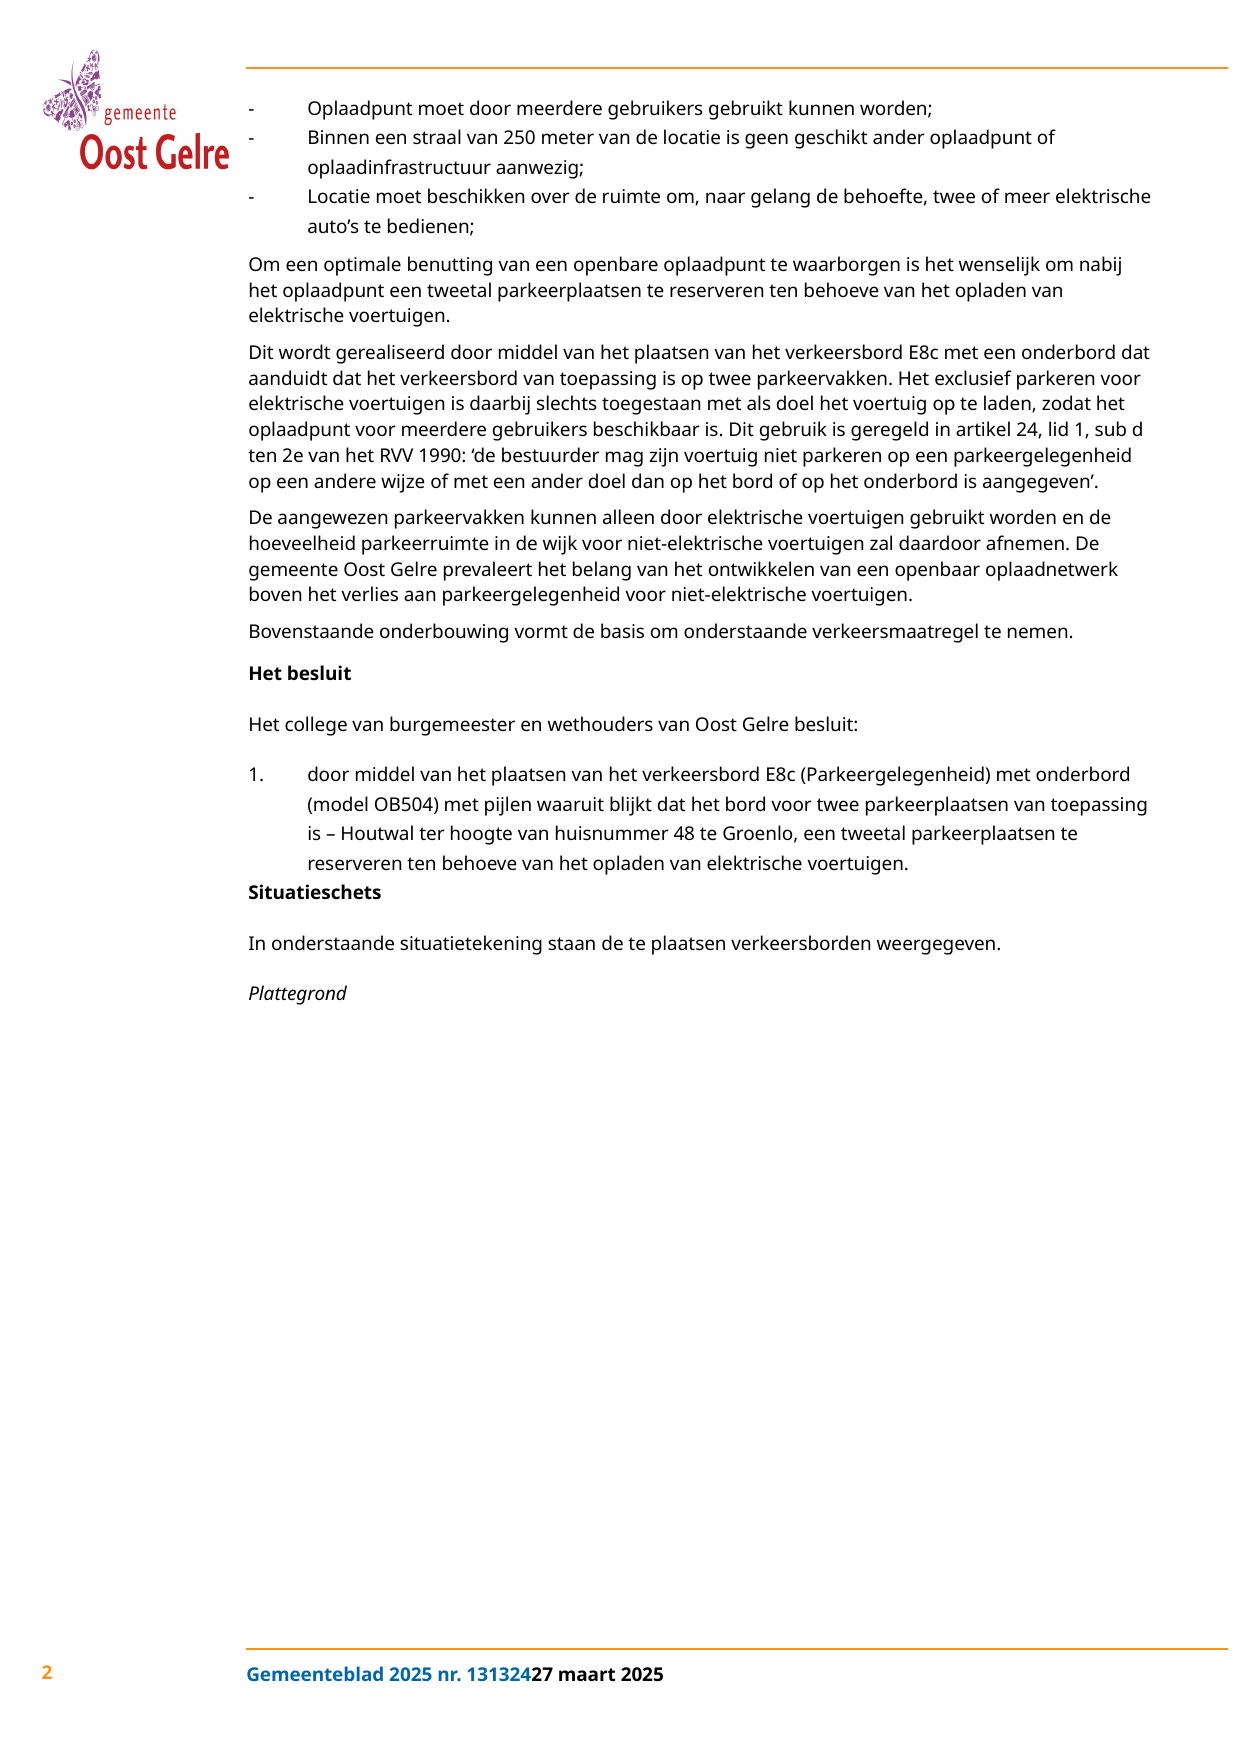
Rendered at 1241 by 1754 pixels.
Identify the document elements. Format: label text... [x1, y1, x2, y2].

text Om een optimale benutting van een openbare oplaadpunt te waarborgen is het wenselijk om nabij het oplaadpunt een tweetal parkeerplaatsen te reserveren ten behoeve van het opladen van elektrische voertuigen. [248, 251, 1152, 328]
list door middel van het plaatsen van het verkeersbord E8c (Parkeergelegenheid) met onderbord (model OB504) met pijlen waaruit blijkt dat het bord voor twee parkeerplaatsen van toepassing is – Houtwal ter hoogte van huisnummer 48 te Groenlo, een tweetal parkeerplaatsen te reserveren ten behoeve van het opladen van elektrische voertuigen. [248, 761, 1152, 876]
list Binnen een straal van 250 meter van de locatie is geen geschikt ander oplaadpunt of oplaadinfrastructuur aanwezig; [248, 124, 1152, 180]
text Situatieschets [248, 879, 1152, 905]
picture [41, 47, 231, 172]
text Het college van burgemeester en wethouders van Oost Gelre besluit: [248, 711, 1152, 736]
text Dit wordt gerealiseerd door middel van het plaatsen van het verkeersbord E8c met een onderbord dat aanduidt dat het verkeersbord van toepassing is op twee parkeervakken. Het exclusief parkeren voor elektrische voertuigen is daarbij slechts toegestaan met als doel het voertuig op te laden, zodat het oplaadpunt voor meerdere gebruikers beschikbaar is. Dit gebruik is geregeld in artikel 24, lid 1, sub d ten 2e van het RVV 1990: ‘de bestuurder mag zijn voertuig niet parkeren op een parkeergelegenheid op een andere wijze of met een ander doel dan op het bord of op het onderbord is aangegeven’. [248, 339, 1152, 493]
text In onderstaande situatietekening staan de te plaatsen verkeersborden weergegeven. [248, 930, 1152, 956]
text Bovenstaande onderbouwing vormt de basis om onderstaande verkeersmaatregel te nemen. [248, 618, 1152, 644]
text Plattegrond [248, 980, 1152, 1006]
text Het besluit [248, 660, 1152, 686]
list Locatie moet beschikken over de ruimte om, naar gelang de behoefte, twee of meer elektrische auto’s te bedienen; [248, 183, 1152, 239]
list Oplaadpunt moet door meerdere gebruikers gebruikt kunnen worden; [248, 95, 1152, 121]
text De aangewezen parkeervakken kunnen alleen door elektrische voertuigen gebruikt worden en de hoeveelheid parkeerruimte in de wijk voor niet-elektrische voertuigen zal daardoor afnemen. De gemeente Oost Gelre prevaleert het belang van het ontwikkelen van een openbaar oplaadnetwerk boven het verlies aan parkeergelegenheid voor niet-elektrische voertuigen. [248, 504, 1152, 607]
